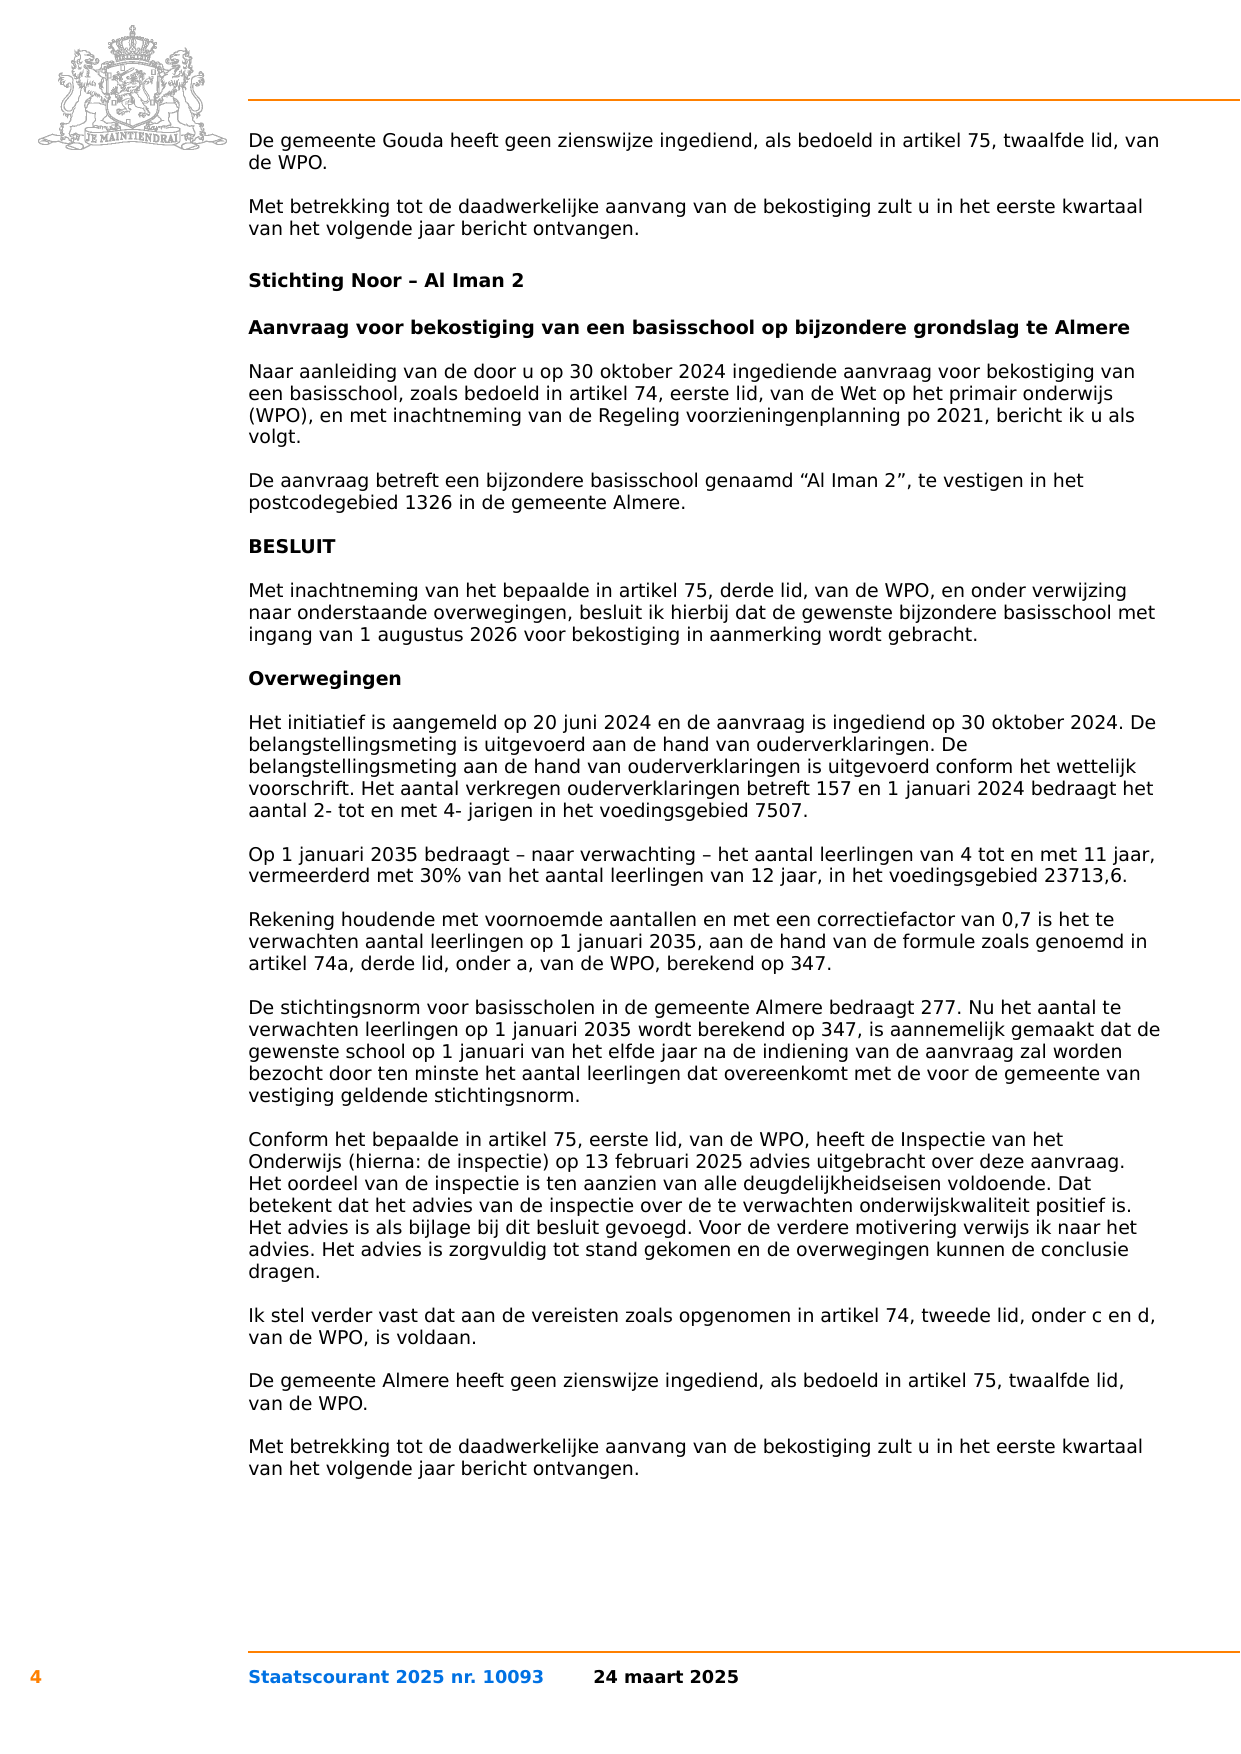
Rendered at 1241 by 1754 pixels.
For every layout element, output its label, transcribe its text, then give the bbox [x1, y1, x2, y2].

text Het initiatief is aangemeld op 20 juni 2024 en de aanvraag is ingediend op 30 oktober 2024. De belangstellingsmeting is uitgevoerd aan de hand van ouderverklaringen. De belangstellingsmeting aan de hand van ouderverklaringen is uitgevoerd conform het wettelijk voorschrift. Het aantal verkregen ouderverklaringen betreft 157 en 1 januari 2024 bedraagt het aantal 2- tot en met 4- jarigen in het voedingsgebied 7507. [248, 712, 1163, 822]
text De stichtingsnorm voor basisscholen in de gemeente Almere bedraagt 277. Nu het aantal te verwachten leerlingen op 1 januari 2035 wordt berekend op 347, is aannemelijk gemaakt dat de gewenste school op 1 januari van het elfde jaar na de indiening van de aanvraag zal worden bezocht door ten minste het aantal leerlingen dat overeenkomt met de voor de gemeente van vestiging geldende stichtingsnorm. [248, 997, 1163, 1107]
subtitle Stichting Noor – Al Iman 2 [248, 270, 1163, 292]
text De aanvraag betreft een bijzondere basisschool genaamd “Al Iman 2”, te vestigen in het postcodegebied 1326 in de gemeente Almere. [248, 470, 1163, 514]
text De gemeente Almere heeft geen zienswijze ingediend, als bedoeld in artikel 75, twaalfde lid, van de WPO. [248, 1370, 1163, 1414]
text Rekening houdende met voornoemde aantallen en met een correctiefactor van 0,7 is het te verwachten aantal leerlingen op 1 januari 2035, aan de hand van de formule zoals genoemd in artikel 74a, derde lid, onder a, van de WPO, berekend op 347. [248, 909, 1163, 975]
text Met betrekking tot de daadwerkelijke aanvang van de bekostiging zult u in het eerste kwartaal van het volgende jaar bericht ontvangen. [248, 196, 1163, 240]
text Naar aanleiding van de door u op 30 oktober 2024 ingediende aanvraag voor bekostiging van een basisschool, zoals bedoeld in artikel 74, eerste lid, van de Wet op het primair onderwijs (WPO), en met inachtneming van de Regeling voorzieningenplanning po 2021, bericht ik u als volgt. [248, 361, 1163, 448]
text Ik stel verder vast dat aan de vereisten zoals opgenomen in artikel 74, tweede lid, onder c en d, van de WPO, is voldaan. [248, 1304, 1163, 1348]
text Op 1 januari 2035 bedraagt – naar verwachting – het aantal leerlingen van 4 tot en met 11 jaar, vermeerderd met 30% van het aantal leerlingen van 12 jaar, in het voedingsgebied 23713,6. [248, 843, 1163, 887]
subtitle BESLUIT [248, 536, 1163, 558]
text Met betrekking tot de daadwerkelijke aanvang van de bekostiging zult u in het eerste kwartaal van het volgende jaar bericht ontvangen. [248, 1436, 1163, 1480]
subtitle Overwegingen [248, 668, 1163, 690]
text Met inachtneming van het bepaalde in artikel 75, derde lid, van de WPO, en onder verwijzing naar onderstaande overwegingen, besluit ik hierbij dat de gewenste bijzondere basisschool met ingang van 1 augustus 2026 voor bekostiging in aanmerking wordt gebracht. [248, 580, 1163, 646]
picture [38, 25, 227, 150]
text De gemeente Gouda heeft geen zienswijze ingediend, als bedoeld in artikel 75, twaalfde lid, van de WPO. [248, 130, 1163, 174]
subtitle Aanvraag voor bekostiging van een basisschool op bijzondere grondslag te Almere [248, 317, 1163, 339]
text Conform het bepaalde in artikel 75, eerste lid, van de WPO, heeft de Inspectie van het Onderwijs (hierna: de inspectie) op 13 februari 2025 advies uitgebracht over deze aanvraag. Het oordeel van de inspectie is ten aanzien van alle deugdelijkheidseisen voldoende. Dat betekent dat het advies van de inspectie over de te verwachten onderwijskwaliteit positief is. Het advies is als bijlage bij dit besluit gevoegd. Voor de verdere motivering verwijs ik naar het advies. Het advies is zorgvuldig tot stand gekomen en de overwegingen kunnen de conclusie dragen. [248, 1129, 1163, 1283]
